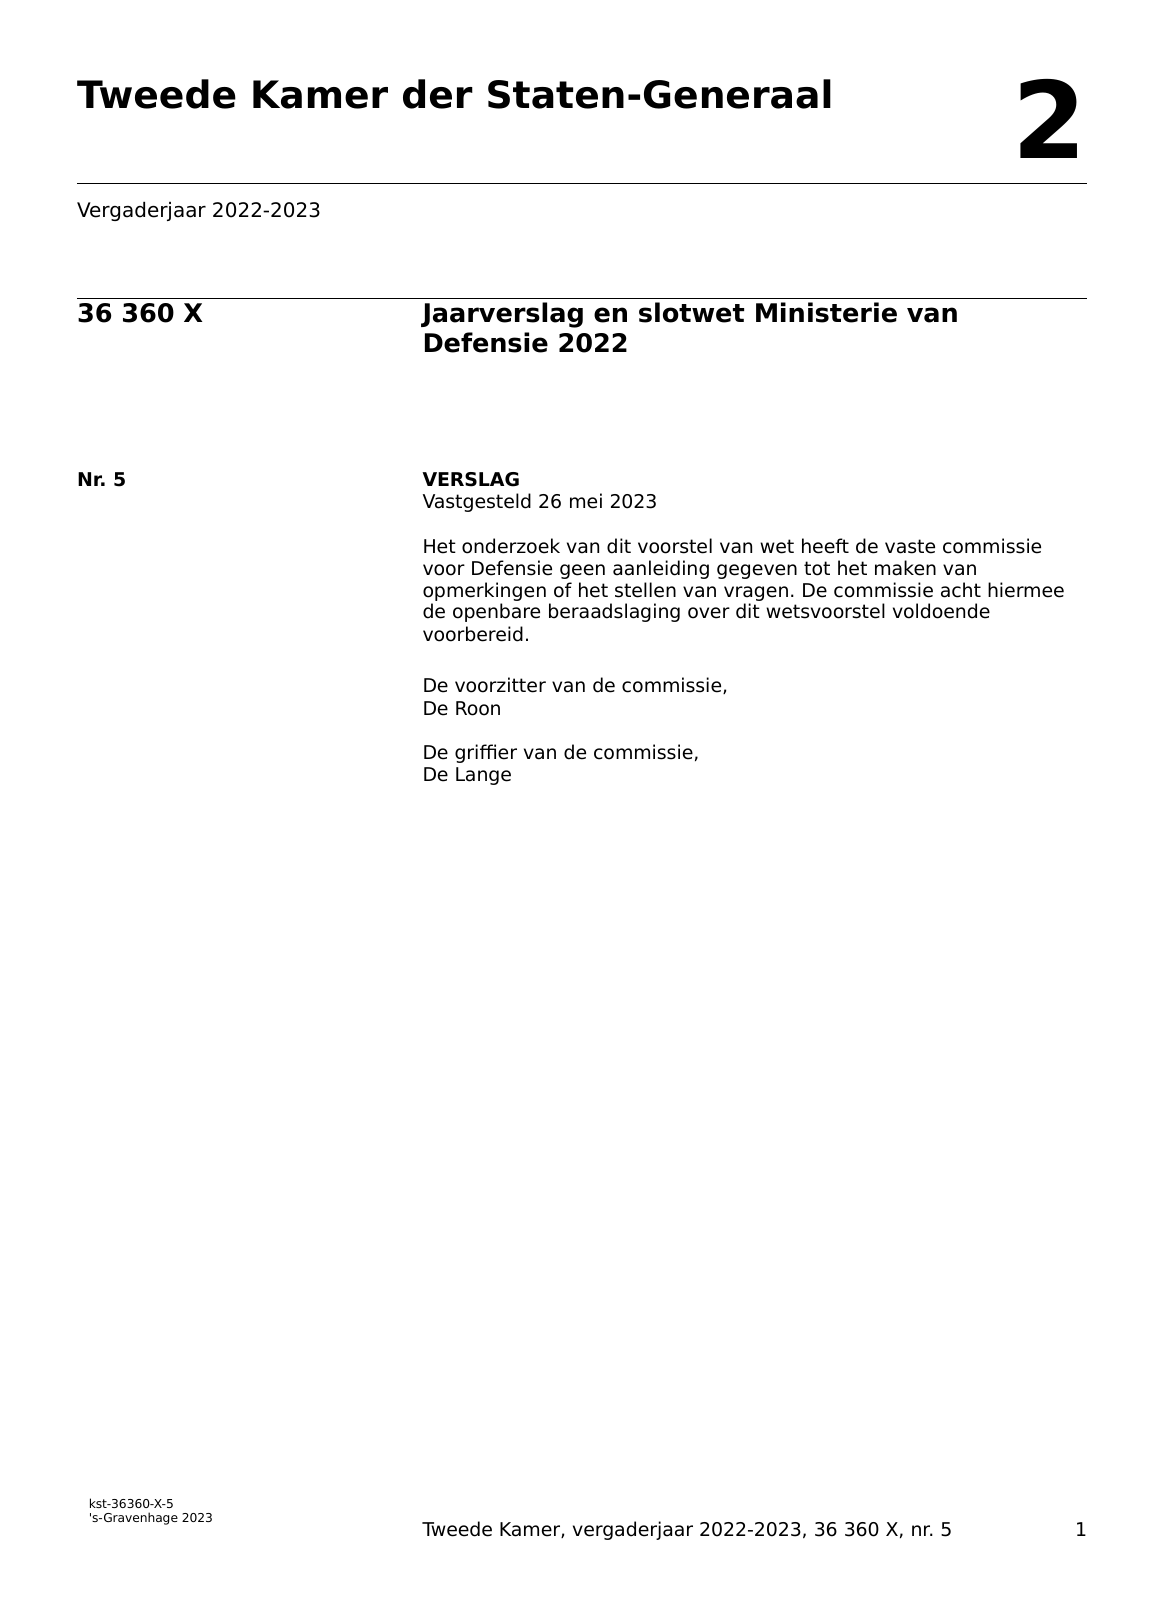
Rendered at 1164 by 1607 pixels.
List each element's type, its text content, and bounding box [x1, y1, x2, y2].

subtitle Nr. 5 VERSLAG [77, 469, 1087, 491]
table_cell Vergaderjaar 2022-2023 [77, 184, 1087, 298]
text Het onderzoek van dit voorstel van wet heeft de vaste commissie voor Defensie geen aanleiding gegeven tot het maken van opmerkingen of het stellen van vragen. De commissie acht hiermee de openbare beraadslaging over dit wetsvoorstel voldoende voorbereid. [422, 536, 1087, 645]
text De griffier van de commissie, De Lange [422, 742, 1087, 786]
text 's-Gravenhage 2023 [88, 1511, 323, 1525]
text Vastgesteld 26 mei 2023 [422, 491, 1087, 513]
table_header 2 [886, 59, 1087, 183]
text kst-36360-X-5 [88, 1497, 323, 1511]
subtitle 36 360 X Jaarverslag en slotwet Ministerie van Defensie 2022 [77, 299, 1087, 358]
table_header Tweede Kamer der Staten-Generaal [77, 59, 886, 183]
text De voorzitter van de commissie, De Roon [422, 675, 1087, 719]
